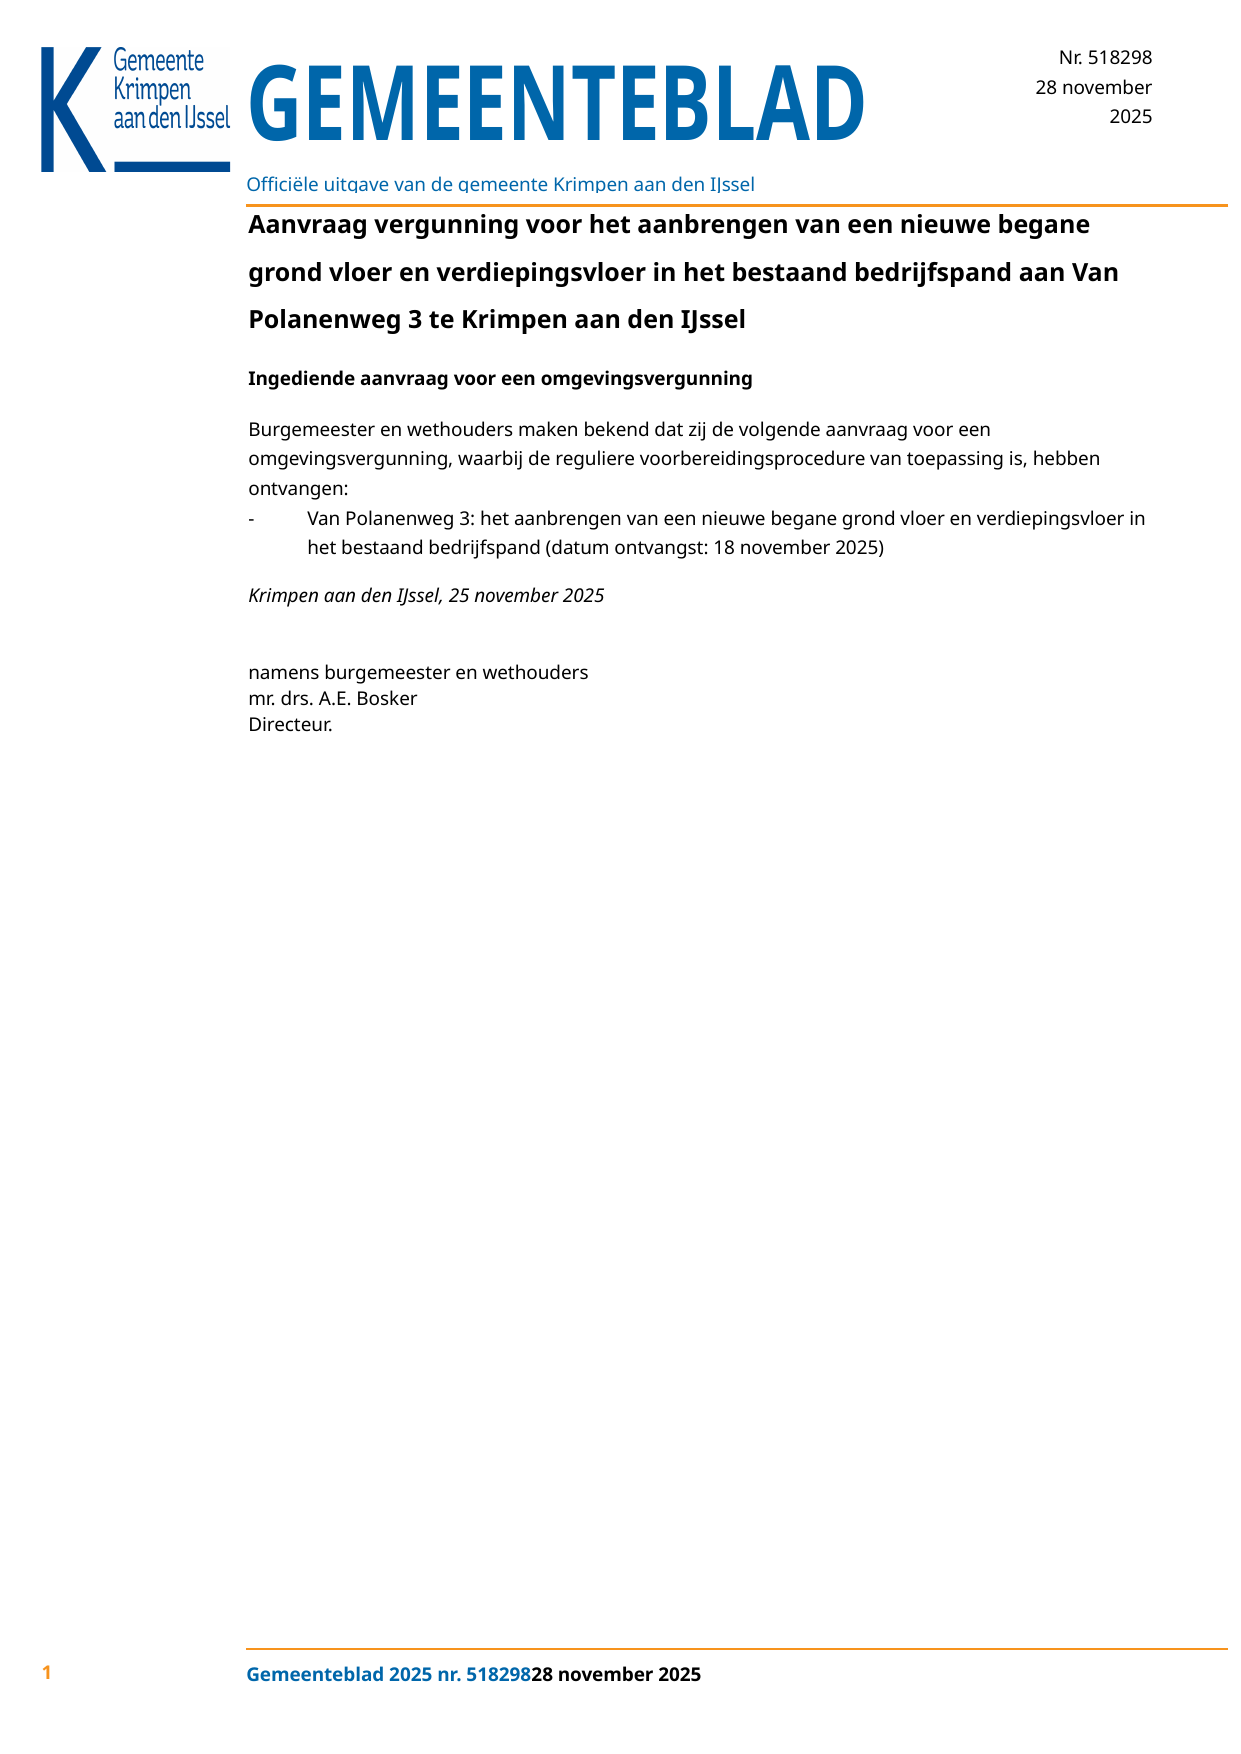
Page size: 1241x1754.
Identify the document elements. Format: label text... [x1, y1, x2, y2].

text namens burgemeester en wethouders [248, 659, 1152, 685]
text Directeur. [248, 711, 1152, 736]
text Krimpen aan den IJssel, 25 november 2025 [248, 582, 1152, 608]
picture [41, 47, 231, 172]
text Burgemeester en wethouders maken bekend dat zij de volgende aanvraag voor een omgevingsvergunning, waarbij de reguliere voorbereidingsprocedure van toepassing is, hebben ontvangen: [248, 416, 1152, 501]
text Aanvraag vergunning voor het aanbrengen van een nieuwe begane grond vloer en verdiepingsvloer in het bestaand bedrijfspand aan Van Polanenweg 3 te Krimpen aan den IJssel [248, 207, 1152, 336]
list Van Polanenweg 3: het aanbrengen van een nieuwe begane grond vloer en verdiepingsvloer in het bestaand bedrijfspand (datum ontvangst: 18 november 2025) [248, 505, 1152, 560]
text Ingediende aanvraag voor een omgevingsvergunning [248, 366, 1152, 391]
text mr. drs. A.E. Bosker [248, 685, 1152, 711]
